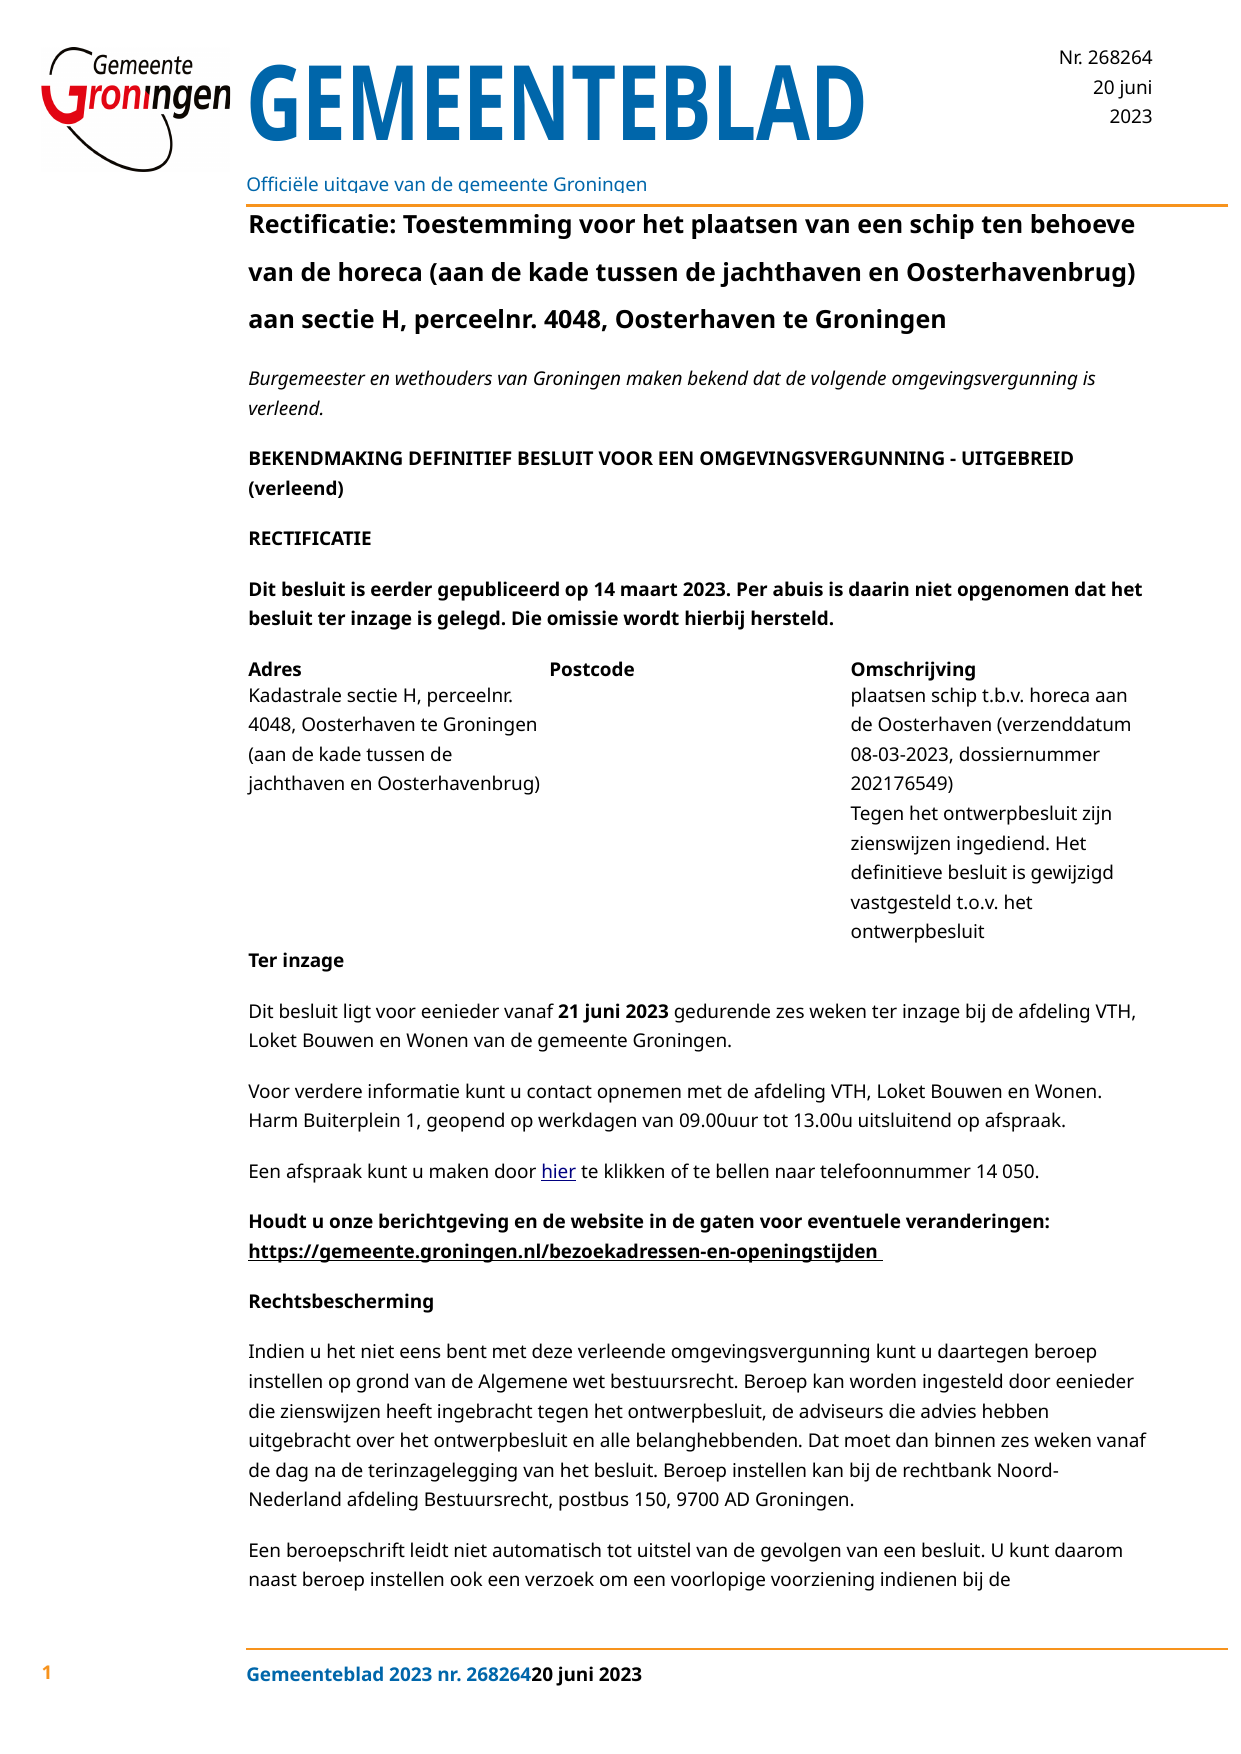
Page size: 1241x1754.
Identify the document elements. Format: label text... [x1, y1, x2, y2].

table_header Omschrijving [850, 656, 1152, 682]
table_cell Kadastrale sectie H, perceelnr. 4048, Oosterhaven te Groningen (aan de kade tussen de jachthaven en Oosterhavenbrug) [248, 682, 549, 944]
table_header Adres [248, 656, 549, 682]
table_header Postcode [549, 656, 850, 682]
text Ter inzage [248, 947, 1152, 973]
text RECTIFICATIE [248, 526, 1152, 551]
picture [41, 47, 231, 172]
text Rectificatie: Toestemming voor het plaatsen van een schip ten behoeve van de horeca (aan de kade tussen de jachthaven en Oosterhavenbrug) aan sectie H, perceelnr. 4048, Oosterhaven te Groningen [248, 207, 1152, 336]
table_cell [549, 682, 850, 944]
text Een afspraak kunt u maken door hier te klikken of te bellen naar telefoonnummer 14 050. [248, 1158, 1152, 1183]
table_cell plaatsen schip t.b.v. horeca aan de Oosterhaven (verzenddatum 08-03-2023, dossiernummer 202176549) Tegen het ontwerpbesluit zijn zienswijzen ingediend. Het definitieve besluit is gewijzigd vastgesteld t.o.v. het ontwerpbesluit [850, 682, 1152, 944]
text Voor verdere informatie kunt u contact opnemen met de afdeling VTH, Loket Bouwen en Wonen. Harm Buiterplein 1, geopend op werkdagen van 09.00uur tot 13.00u uitsluitend op afspraak. [248, 1078, 1152, 1133]
text Rechtsbescherming [248, 1288, 1152, 1314]
text Dit besluit is eerder gepubliceerd op 14 maart 2023. Per abuis is daarin niet opgenomen dat het besluit ter inzage is gelegd. Die omissie wordt hierbij hersteld. [248, 576, 1152, 631]
text Burgemeester en wethouders van Groningen maken bekend dat de volgende omgevingsvergunning is verleend. [248, 366, 1152, 421]
text Indien u het niet eens bent met deze verleende omgevingsvergunning kunt u daartegen beroep instellen op grond van de Algemene wet bestuursrecht. Beroep kan worden ingesteld door eenieder die zienswijzen heeft ingebracht tegen het ontwerpbesluit, de adviseurs die advies hebben uitgebracht over het ontwerpbesluit en alle belanghebbenden. Dat moet dan binnen zes weken vanaf de dag na de terinzagelegging van het besluit. Beroep instellen kan bij de rechtbank Noord-Nederland afdeling Bestuursrecht, postbus 150, 9700 AD Groningen. [248, 1339, 1152, 1512]
text BEKENDMAKING DEFINITIEF BESLUIT VOOR EEN OMGEVINGSVERGUNNING - UITGEBREID (verleend) [248, 446, 1152, 501]
text Dit besluit ligt voor eenieder vanaf 21 juni 2023 gedurende zes weken ter inzage bij de afdeling VTH, Loket Bouwen en Wonen van de gemeente Groningen. [248, 998, 1152, 1053]
text Een beroepschrift leidt niet automatisch tot uitstel van de gevolgen van een besluit. U kunt daarom naast beroep instellen ook een verzoek om een voorlopige voorziening indienen bij de [248, 1537, 1152, 1592]
text Houdt u onze berichtgeving en de website in de gaten voor eventuele veranderingen: https://gemeente.groningen.nl/bezoekadressen-en-openingstijden [248, 1208, 1152, 1263]
